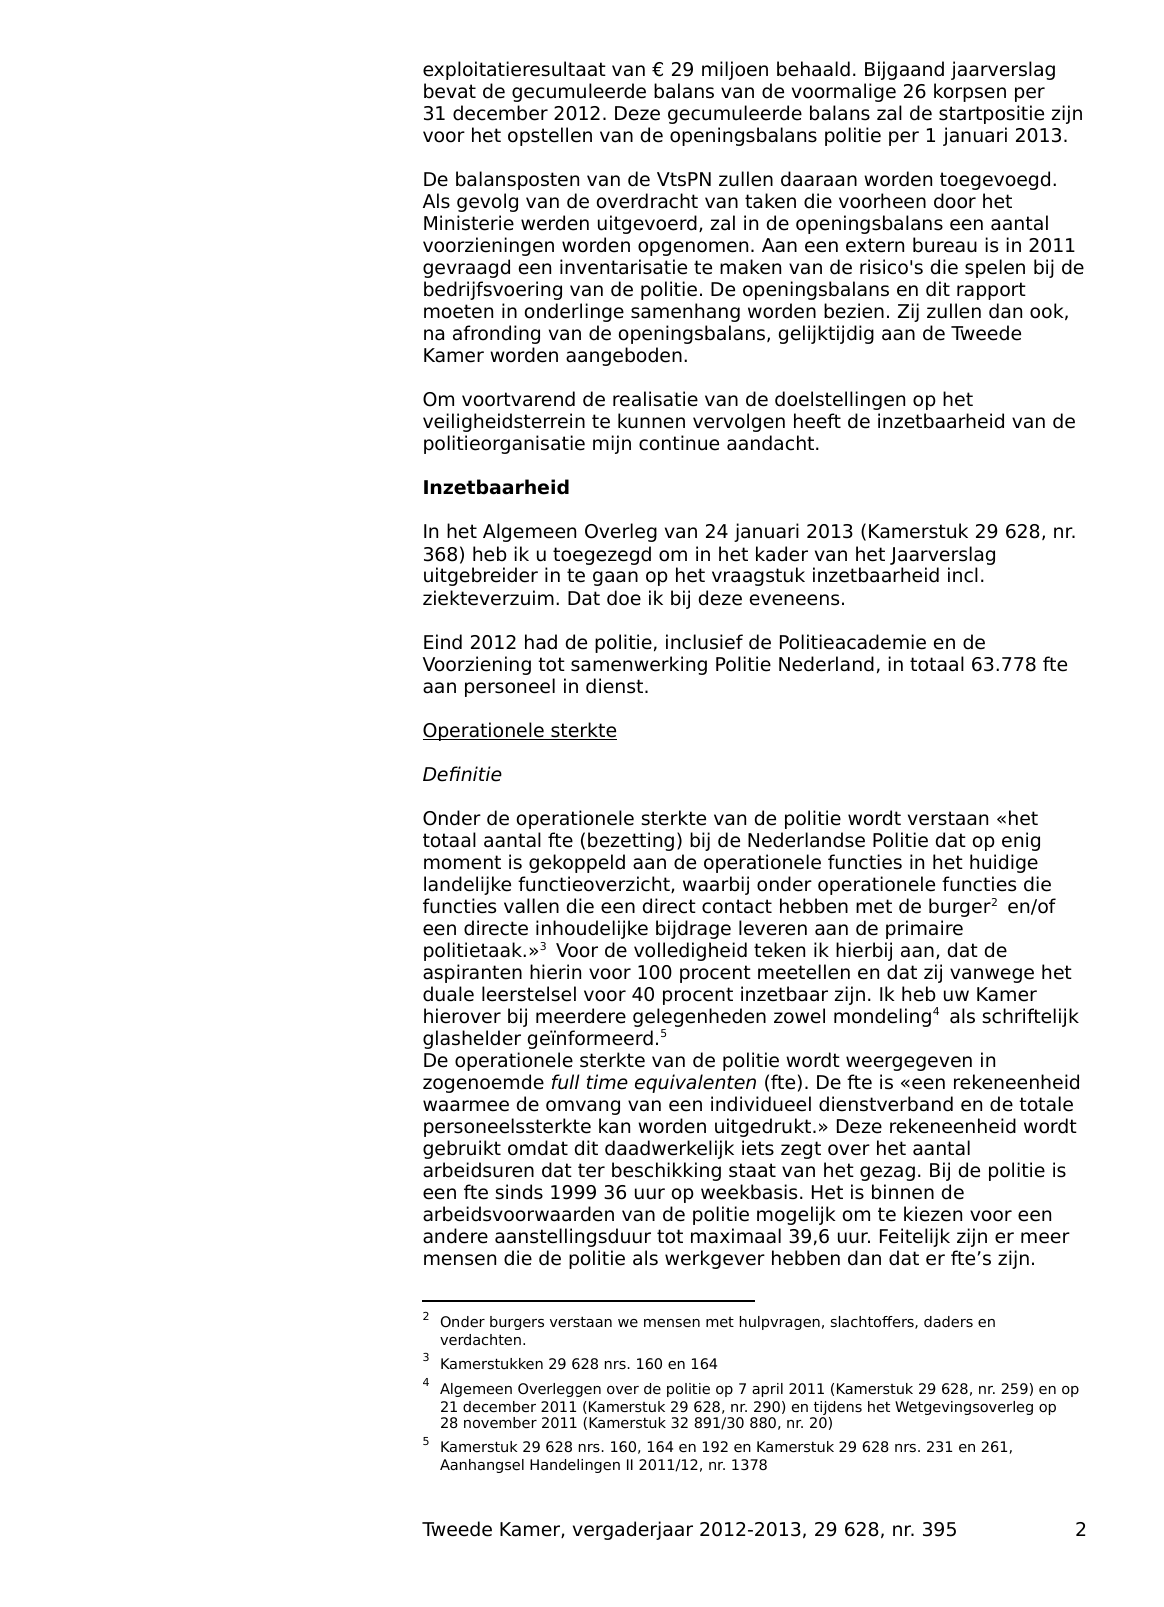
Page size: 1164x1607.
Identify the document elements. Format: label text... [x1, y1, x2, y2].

text Om voortvarend de realisatie van de doelstellingen op het veiligheidsterrein te kunnen vervolgen heeft de inzetbaarheid van de politieorganisatie mijn continue aandacht. [422, 389, 1087, 455]
text Algemeen Overleggen over de politie op 7 april 2011 (Kamerstuk 29 628, nr. 259) en op 21 december 2011 (Kamerstuk 29 628, nr. 290) en tijdens het Wetgevingsoverleg op 28 november 2011 (Kamerstuk 32 891/30 880, nr. 20) [422, 1377, 1087, 1432]
text De balansposten van de VtsPN zullen daaraan worden toegevoegd. Als gevolg van de overdracht van taken die voorheen door het Ministerie werden uitgevoerd, zal in de openingsbalans een aantal voorzieningen worden opgenomen. Aan een extern bureau is in 2011 gevraagd een inventarisatie te maken van de risico's die spelen bij de bedrijfsvoering van de politie. De openingsbalans en dit rapport moeten in onderlinge samenhang worden bezien. Zij zullen dan ook, na afronding van de openingsbalans, gelijktijdig aan de Tweede Kamer worden aangeboden. [422, 169, 1087, 367]
subtitle Operationele sterkte [422, 720, 1087, 742]
text Eind 2012 had de politie, inclusief de Politieacademie en de Voorziening tot samenwerking Politie Nederland, in totaal 63.778 fte aan personeel in dienst. [422, 632, 1087, 697]
subtitle Definitie [422, 764, 1087, 786]
text Onder de operationele sterkte van de politie wordt verstaan «het totaal aantal fte (bezetting) bij de Nederlandse Politie dat op enig moment is gekoppeld aan de operationele functies in het huidige landelijke functieoverzicht, waarbij onder operationele functies die functies vallen die een direct contact hebben met de burger en/of een directe inhoudelijke bijdrage leveren aan de primaire politietaak.» Voor de volledigheid teken ik hierbij aan, dat de aspiranten hierin voor 100 procent meetellen en dat zij vanwege het duale leerstelsel voor 40 procent inzetbaar zijn. Ik heb uw Kamer hierover bij meerdere gelegenheden zowel mondeling als schriftelijk glashelder geïnformeerd. [422, 808, 1087, 1050]
text In het Algemeen Overleg van 24 januari 2013 (Kamerstuk 29 628, nr. 368) heb ik u toegezegd om in het kader van het Jaarverslag uitgebreider in te gaan op het vraagstuk inzetbaarheid incl. ziekteverzuim. Dat doe ik bij deze eveneens. [422, 521, 1087, 609]
text exploitatieresultaat van € 29 miljoen behaald. Bijgaand jaarverslag bevat de gecumuleerde balans van de voormalige 26 korpsen per 31 december 2012. Deze gecumuleerde balans zal de startpositie zijn voor het opstellen van de openingsbalans politie per 1 januari 2013. [422, 59, 1087, 147]
text Onder burgers verstaan we mensen met hulpvragen, slachtoffers, daders en verdachten. [422, 1310, 1087, 1349]
text Kamerstuk 29 628 nrs. 160, 164 en 192 en Kamerstuk 29 628 nrs. 231 en 261, Aanhangsel Handelingen II 2011/12, nr. 1378 [422, 1435, 1087, 1474]
text Kamerstukken 29 628 nrs. 160 en 164 [422, 1352, 1087, 1374]
text De operationele sterkte van de politie wordt weergegeven in zogenoemde full time equivalenten (fte). De fte is «een rekeneenheid waarmee de omvang van een individueel dienstverband en de totale personeelssterkte kan worden uitgedrukt.» Deze rekeneenheid wordt gebruikt omdat dit daadwerkelijk iets zegt over het aantal arbeidsuren dat ter beschikking staat van het gezag. Bij de politie is een fte sinds 1999 36 uur op weekbasis. Het is binnen de arbeidsvoorwaarden van de politie mogelijk om te kiezen voor een andere aanstellingsduur tot maximaal 39,6 uur. Feitelijk zijn er meer mensen die de politie als werkgever hebben dan dat er fte’s zijn. [422, 1050, 1087, 1269]
subtitle Inzetbaarheid [422, 477, 1087, 499]
